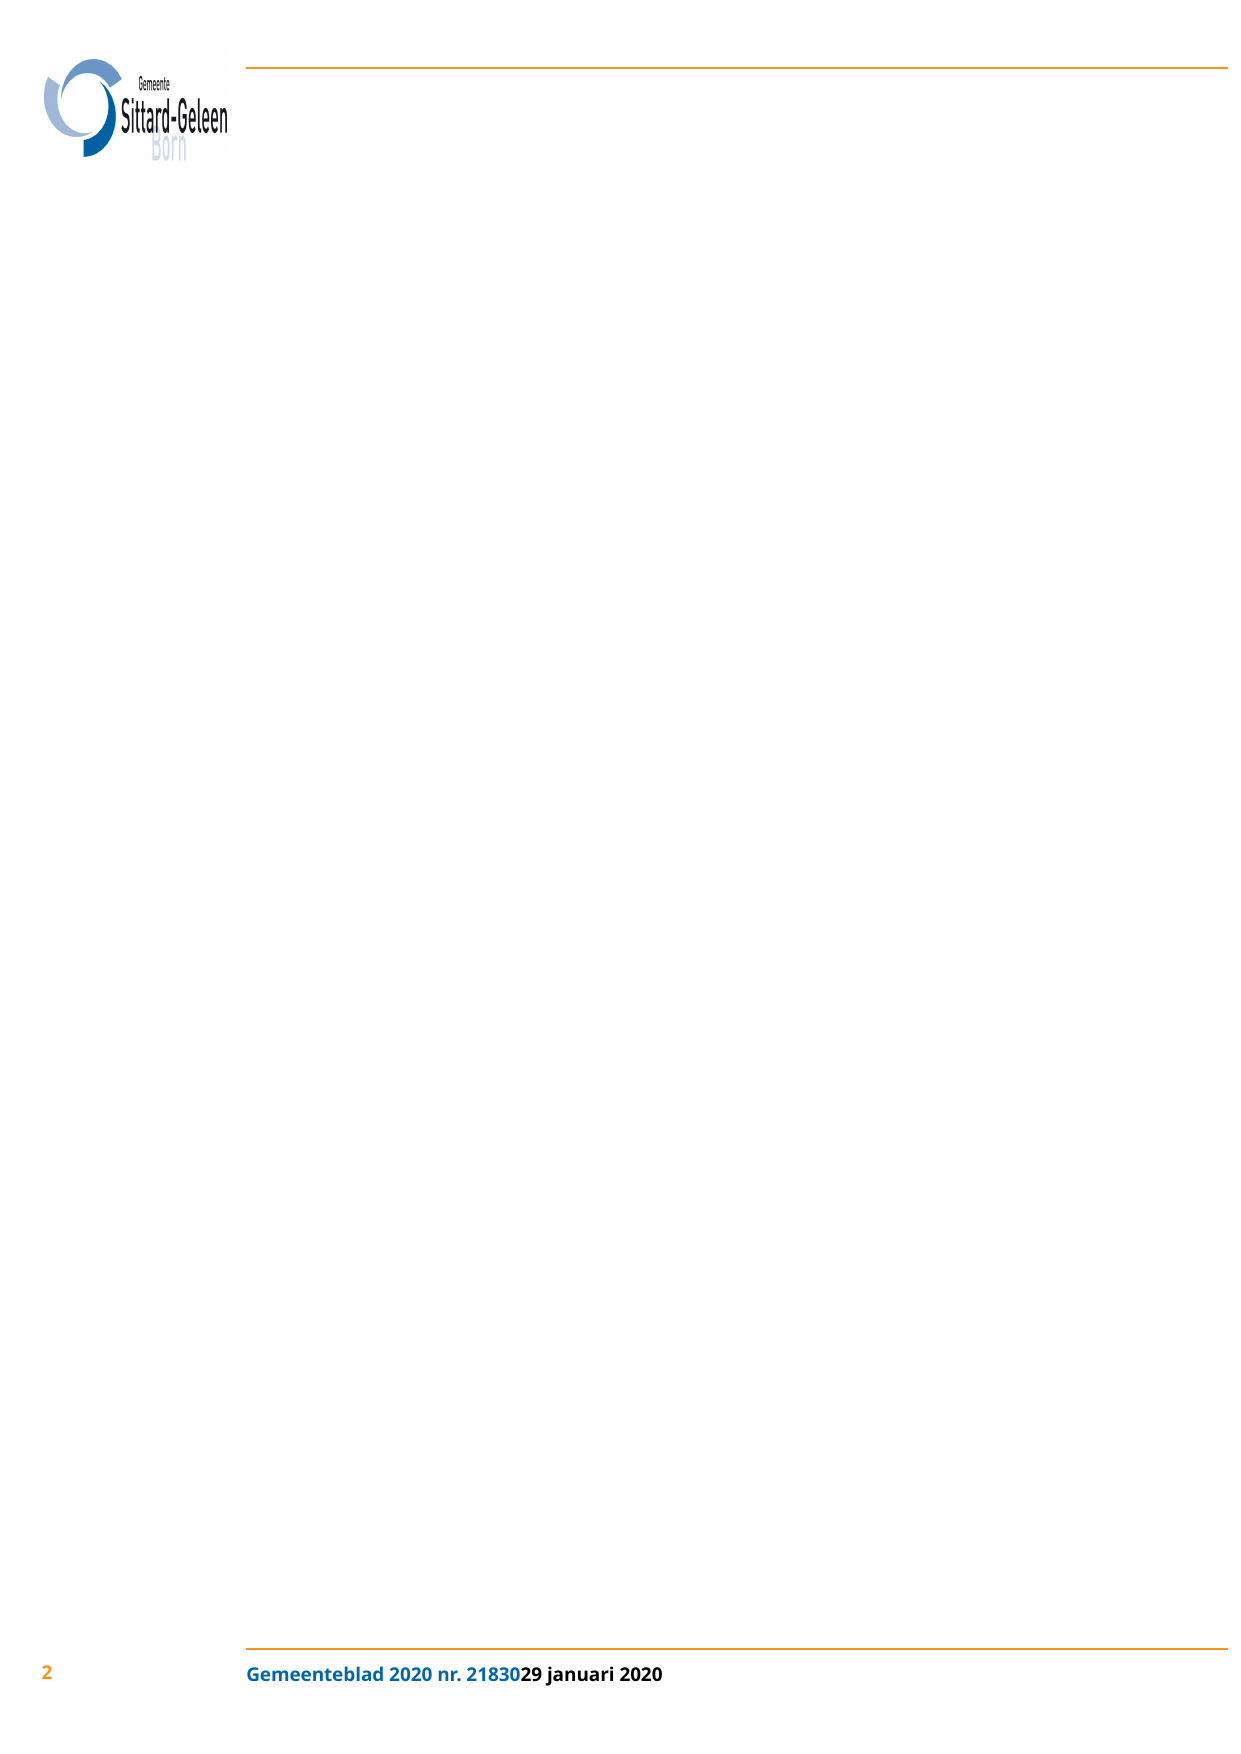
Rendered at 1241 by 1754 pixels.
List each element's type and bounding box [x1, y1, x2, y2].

picture [41, 47, 231, 172]
